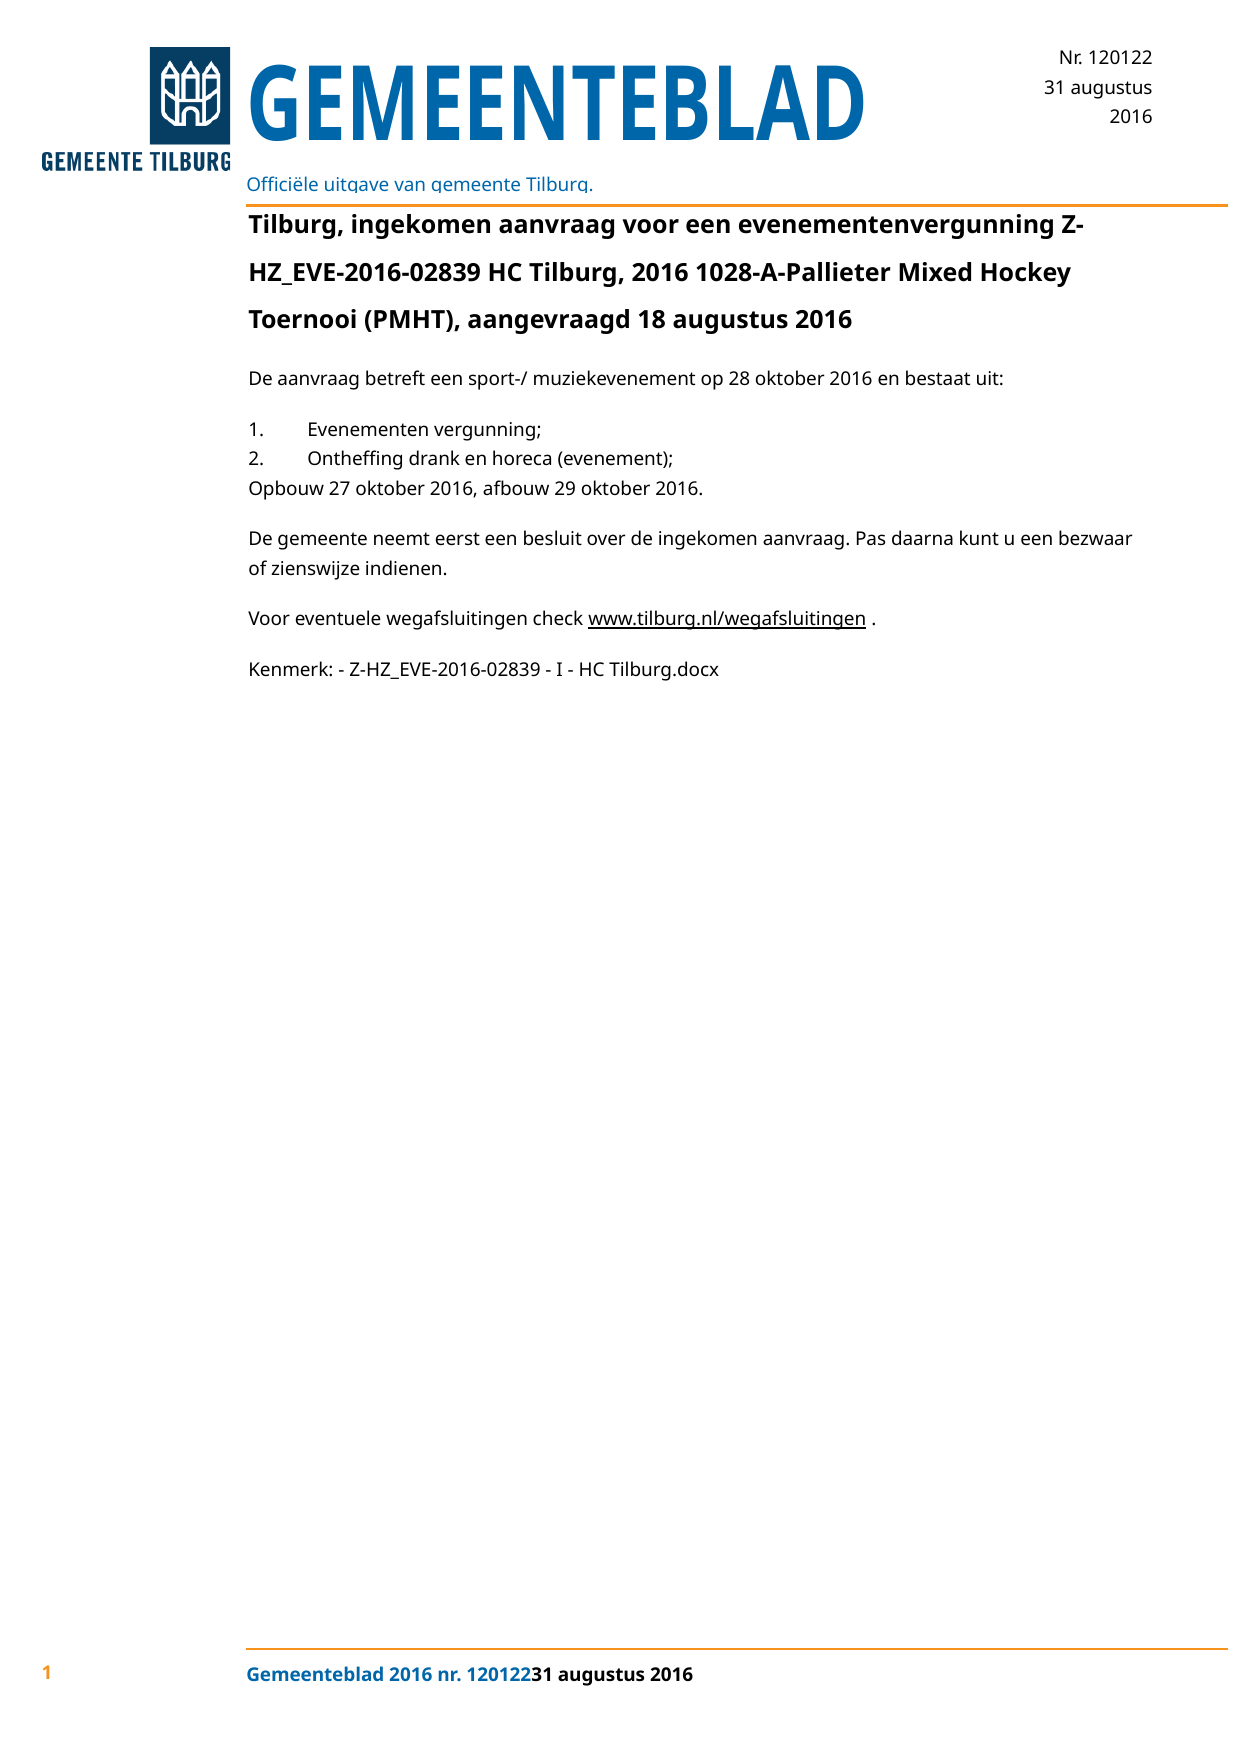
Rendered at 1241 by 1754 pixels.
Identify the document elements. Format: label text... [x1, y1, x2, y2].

picture [41, 47, 231, 172]
text Tilburg, ingekomen aanvraag voor een evenementenvergunning Z-HZ_EVE-2016-02839 HC Tilburg, 2016 1028-A-Pallieter Mixed Hockey Toernooi (PMHT), aangevraagd 18 augustus 2016 [248, 207, 1152, 336]
text Opbouw 27 oktober 2016, afbouw 29 oktober 2016. [248, 475, 1152, 501]
text De gemeente neemt eerst een besluit over de ingekomen aanvraag. Pas daarna kunt u een bezwaar of zienswijze indienen. [248, 526, 1152, 581]
list Ontheffing drank en horeca (evenement); [248, 446, 1152, 471]
text Voor eventuele wegafsluitingen check www.tilburg.nl/wegafsluitingen . [248, 606, 1152, 631]
text Kenmerk: - Z-HZ_EVE-2016-02839 - I - HC Tilburg.docx [248, 656, 1152, 682]
list Evenementen vergunning; [248, 416, 1152, 442]
text De aanvraag betreft een sport-/ muziekevenement op 28 oktober 2016 en bestaat uit: [248, 366, 1152, 391]
